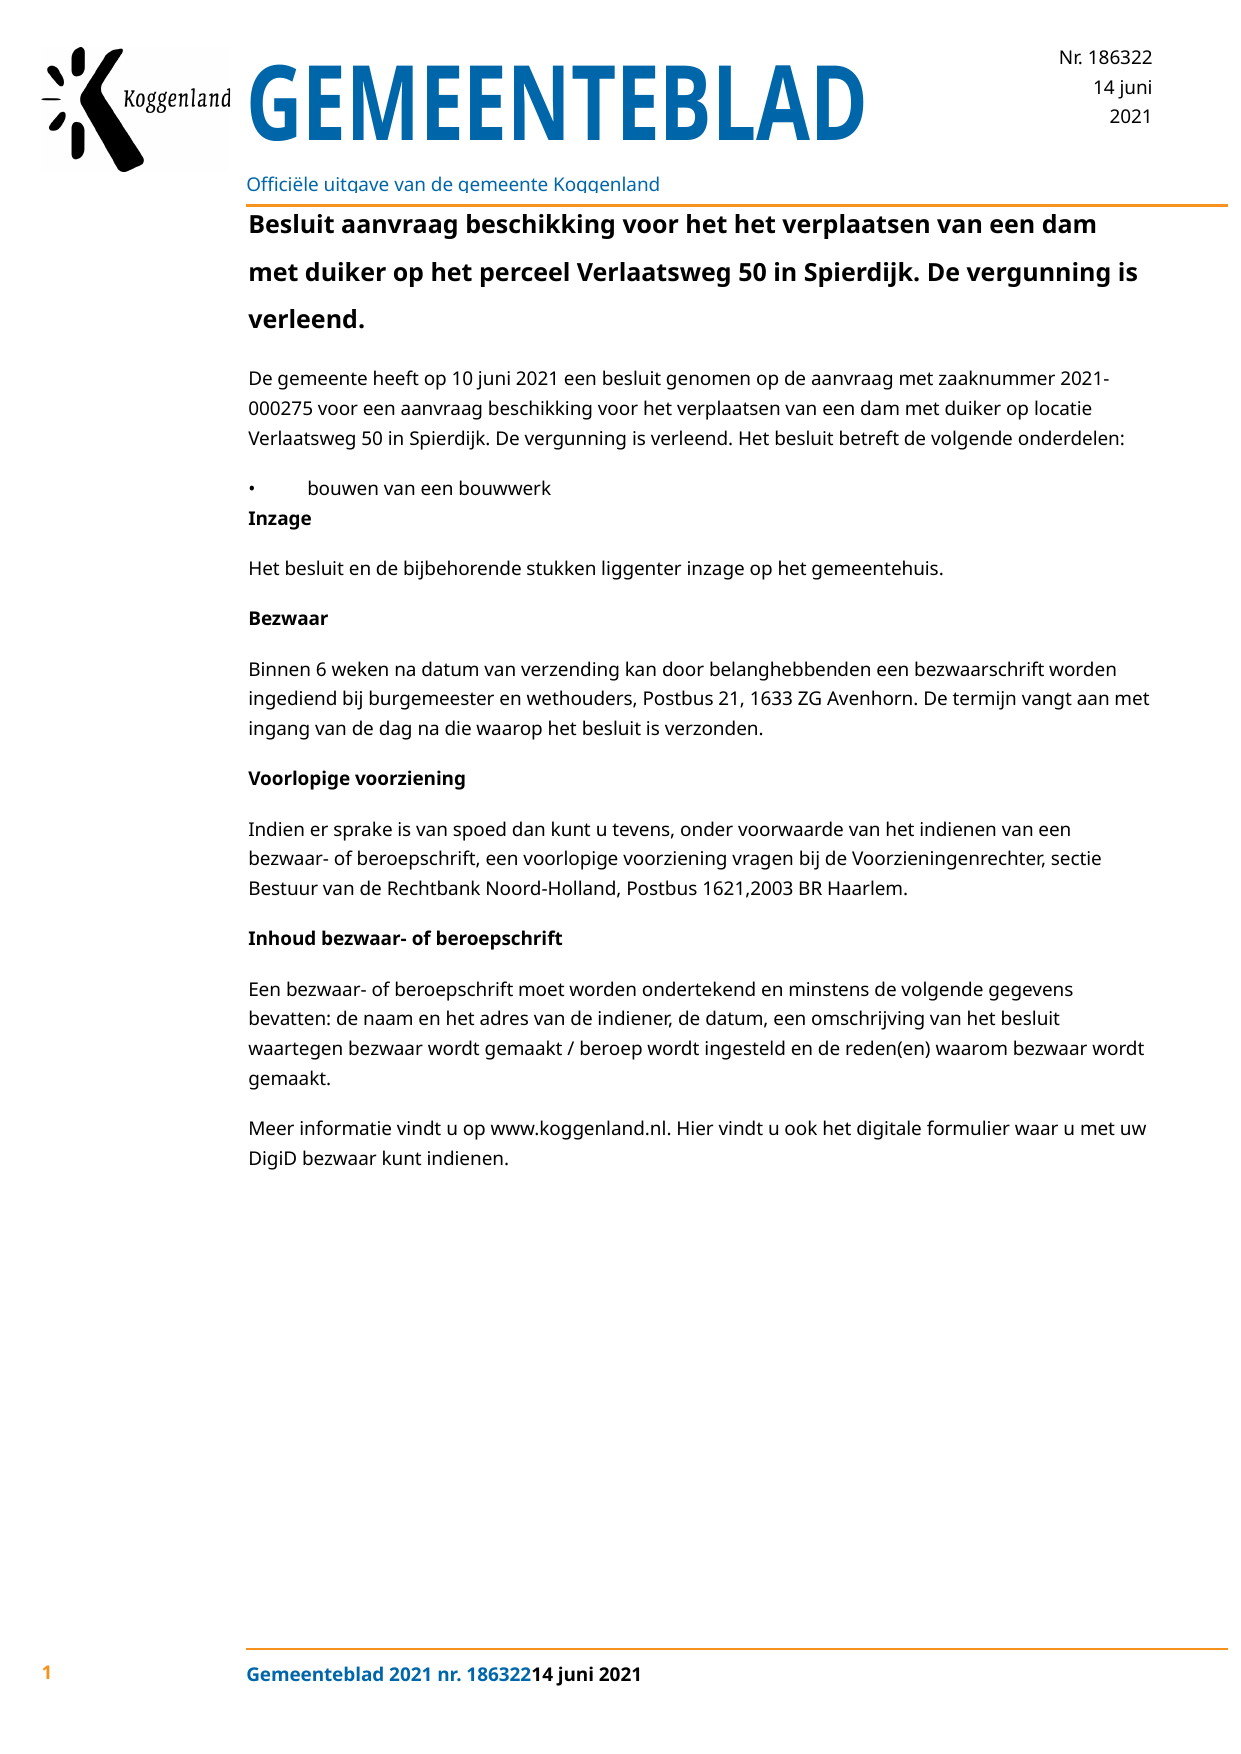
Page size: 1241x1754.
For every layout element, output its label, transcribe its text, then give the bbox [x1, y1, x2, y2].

text Indien er sprake is van spoed dan kunt u tevens, onder voorwaarde van het indienen van een bezwaar- of beroepschrift, een voorlopige voorziening vragen bij de Voorzieningenrechter, sectie Bestuur van de Rechtbank Noord-Holland, Postbus 1621,2003 BR Haarlem. [248, 816, 1152, 901]
text Meer informatie vindt u op www.koggenland.nl. Hier vindt u ook het digitale formulier waar u met uw DigiD bezwaar kunt indienen. [248, 1115, 1152, 1170]
text De gemeente heeft op 10 juni 2021 een besluit genomen op de aanvraag met zaaknummer 2021-000275 voor een aanvraag beschikking voor het verplaatsen van een dam met duiker op locatie Verlaatsweg 50 in Spierdijk. De vergunning is verleend. Het besluit betreft de volgende onderdelen: [248, 366, 1152, 450]
picture [41, 47, 231, 172]
text Besluit aanvraag beschikking voor het het verplaatsen van een dam met duiker op het perceel Verlaatsweg 50 in Spierdijk. De vergunning is verleend. [248, 207, 1152, 336]
text Binnen 6 weken na datum van verzending kan door belanghebbenden een bezwaarschrift worden ingediend bij burgemeester en wethouders, Postbus 21, 1633 ZG Avenhorn. De termijn vangt aan met ingang van de dag na die waarop het besluit is verzonden. [248, 656, 1152, 741]
text Het besluit en de bijbehorende stukken liggenter inzage op het gemeentehuis. [248, 555, 1152, 581]
text Voorlopige voorziening [248, 766, 1152, 791]
text Bezwaar [248, 606, 1152, 631]
text Een bezwaar- of beroepschrift moet worden ondertekend en minstens de volgende gegevens bevatten: de naam en het adres van de indiener, de datum, een omschrijving van het besluit waartegen bezwaar wordt gemaakt / beroep wordt ingesteld en de reden(en) waarom bezwaar wordt gemaakt. [248, 976, 1152, 1090]
text Inzage [248, 505, 1152, 530]
list bouwen van een bouwwerk [248, 475, 1152, 501]
text Inhoud bezwaar- of beroepschrift [248, 926, 1152, 951]
